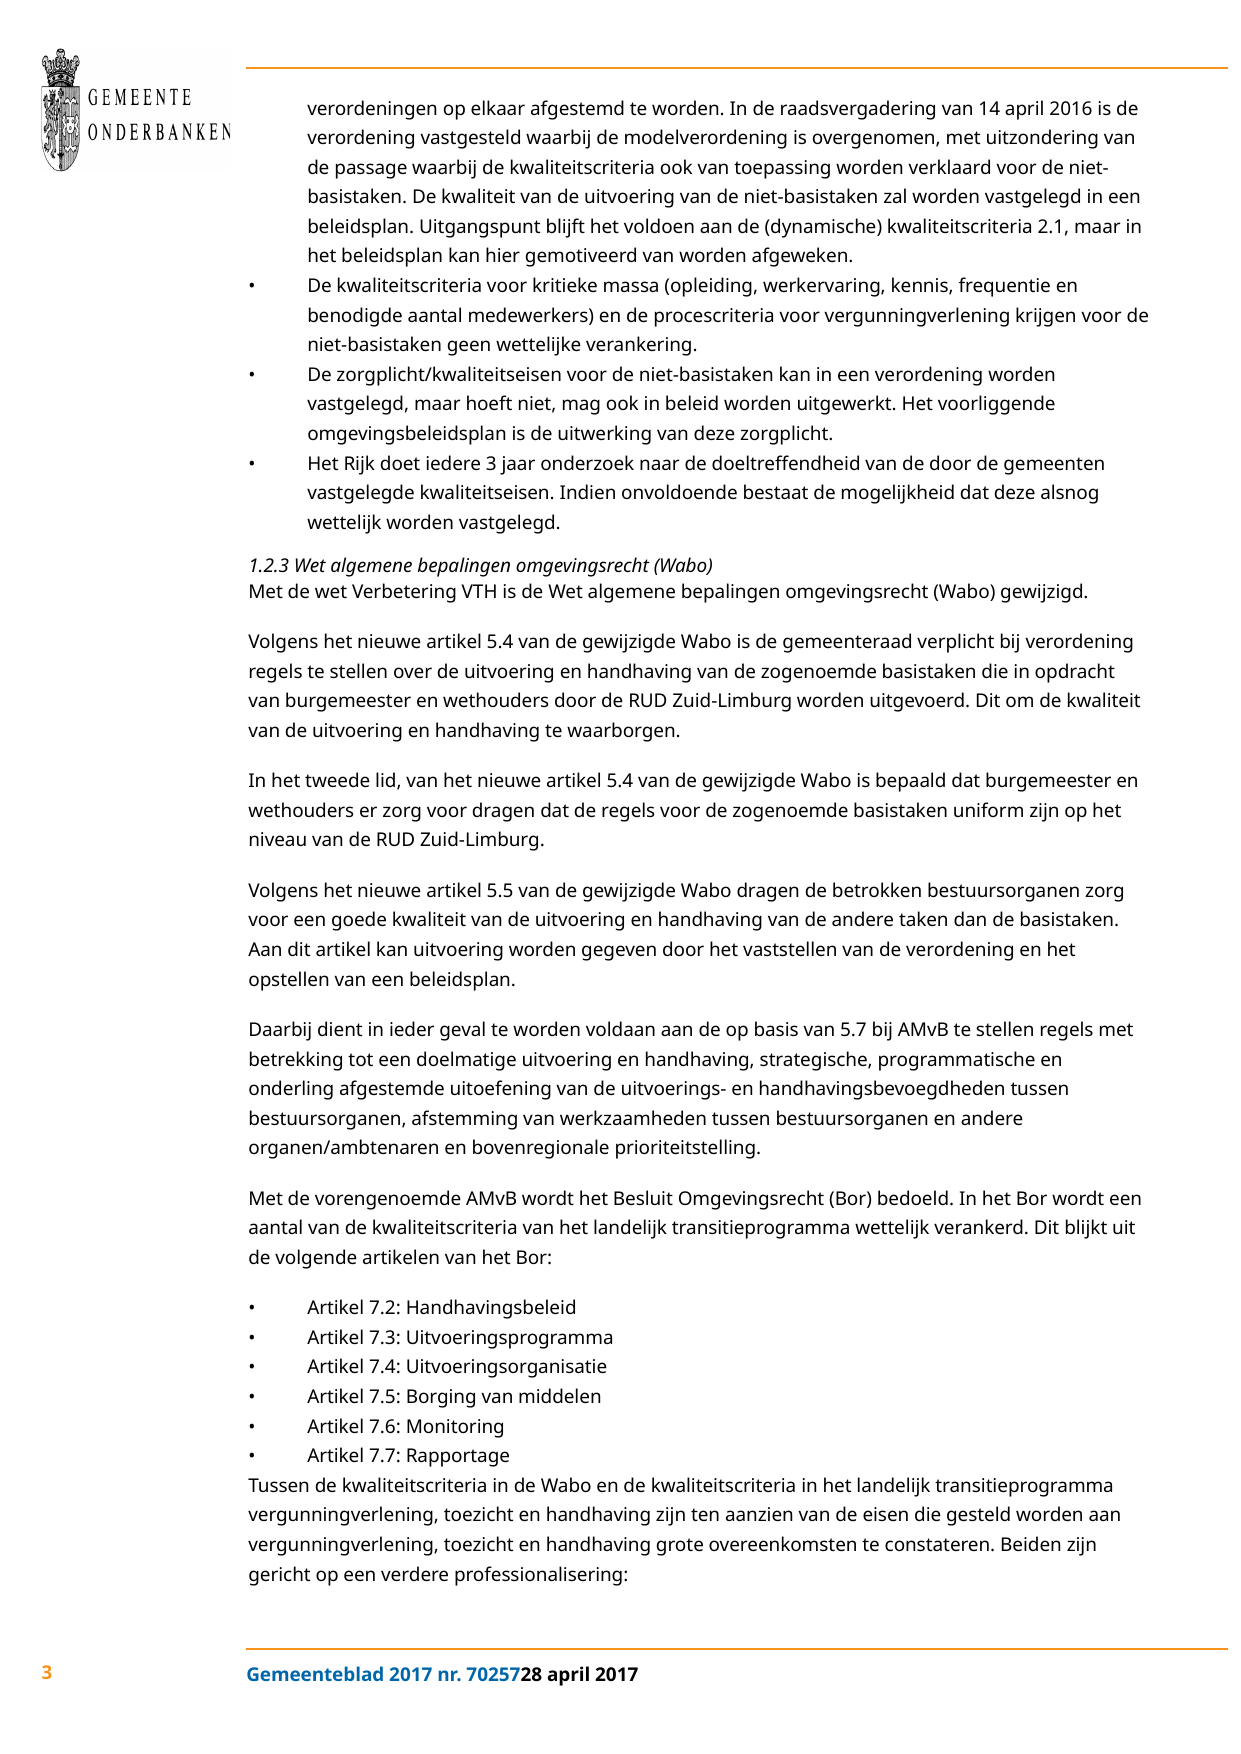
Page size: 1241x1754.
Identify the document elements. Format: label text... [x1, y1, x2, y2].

list Artikel 7.4: Uitvoeringsorganisatie [248, 1354, 1152, 1379]
picture [41, 47, 231, 172]
list Artikel 7.3: Uitvoeringsprogramma [248, 1324, 1152, 1350]
text Tussen de kwaliteitscriteria in de Wabo en de kwaliteitscriteria in het landelijk transitieprogramma vergunningverlening, toezicht en handhaving zijn ten aanzien van de eisen die gesteld worden aan vergunningverlening, toezicht en handhaving grote overeenkomsten te constateren. Beiden zijn gericht op een verdere professionalisering: [248, 1472, 1152, 1586]
text Volgens het nieuwe artikel 5.5 van de gewijzigde Wabo dragen de betrokken bestuursorganen zorg voor een goede kwaliteit van de uitvoering en handhaving van de andere taken dan de basistaken. Aan dit artikel kan uitvoering worden gegeven door het vaststellen van de verordening en het opstellen van een beleidsplan. [248, 877, 1152, 991]
text Volgens het nieuwe artikel 5.4 van de gewijzigde Wabo is de gemeenteraad verplicht bij verordening regels te stellen over de uitvoering en handhaving van de zogenoemde basistaken die in opdracht van burgemeester en wethouders door de RUD Zuid-Limburg worden uitgevoerd. Dit om de kwaliteit van de uitvoering en handhaving te waarborgen. [248, 628, 1152, 743]
text Met de vorengenoemde AMvB wordt het Besluit Omgevingsrecht (Bor) bedoeld. In het Bor wordt een aantal van de kwaliteitscriteria van het landelijk transitieprogramma wettelijk verankerd. Dit blijkt uit de volgende artikelen van het Bor: [248, 1185, 1152, 1270]
list Artikel 7.7: Rapportage [248, 1442, 1152, 1468]
list De kwaliteitscriteria voor kritieke massa (opleiding, werkervaring, kennis, frequentie en benodigde aantal medewerkers) en de procescriteria voor vergunningverlening krijgen voor de niet-basistaken geen wettelijke verankering. [248, 272, 1152, 357]
list Het Rijk doet iedere 3 jaar onderzoek naar de doeltreffendheid van de door de gemeenten vastgelegde kwaliteitseisen. Indien onvoldoende bestaat de mogelijkheid dat deze alsnog wettelijk worden vastgelegd. [248, 450, 1152, 535]
text Met de wet Verbetering VTH is de Wet algemene bepalingen omgevingsrecht (Wabo) gewijzigd. [248, 578, 1152, 603]
list Artikel 7.6: Monitoring [248, 1413, 1152, 1438]
text 1.2.3 Wet algemene bepalingen omgevingsrecht (Wabo) [248, 552, 1152, 578]
list Artikel 7.2: Handhavingsbeleid [248, 1294, 1152, 1320]
list verordeningen op elkaar afgestemd te worden. In de raadsvergadering van 14 april 2016 is de verordening vastgesteld waarbij de modelverordening is overgenomen, met uitzondering van de passage waarbij de kwaliteitscriteria ook van toepassing worden verklaard voor de niet-basistaken. De kwaliteit van de uitvoering van de niet-basistaken zal worden vastgelegd in een beleidsplan. Uitgangspunt blijft het voldoen aan de (dynamische) kwaliteitscriteria 2.1, maar in het beleidsplan kan hier gemotiveerd van worden afgeweken. [248, 95, 1152, 268]
list Artikel 7.5: Borging van middelen [248, 1383, 1152, 1409]
list De zorgplicht/kwaliteitseisen voor de niet-basistaken kan in een verordening worden vastgelegd, maar hoeft niet, mag ook in beleid worden uitgewerkt. Het voorliggende omgevingsbeleidsplan is de uitwerking van deze zorgplicht. [248, 361, 1152, 446]
text In het tweede lid, van het nieuwe artikel 5.4 van de gewijzigde Wabo is bepaald dat burgemeester en wethouders er zorg voor dragen dat de regels voor de zogenoemde basistaken uniform zijn op het niveau van de RUD Zuid-Limburg. [248, 767, 1152, 852]
text Daarbij dient in ieder geval te worden voldaan aan de op basis van 5.7 bij AMvB te stellen regels met betrekking tot een doelmatige uitvoering en handhaving, strategische, programmatische en onderling afgestemde uitoefening van de uitvoerings- en handhavingsbevoegdheden tussen bestuursorganen, afstemming van werkzaamheden tussen bestuursorganen en andere organen/ambtenaren en bovenregionale prioriteitstelling. [248, 1016, 1152, 1160]
